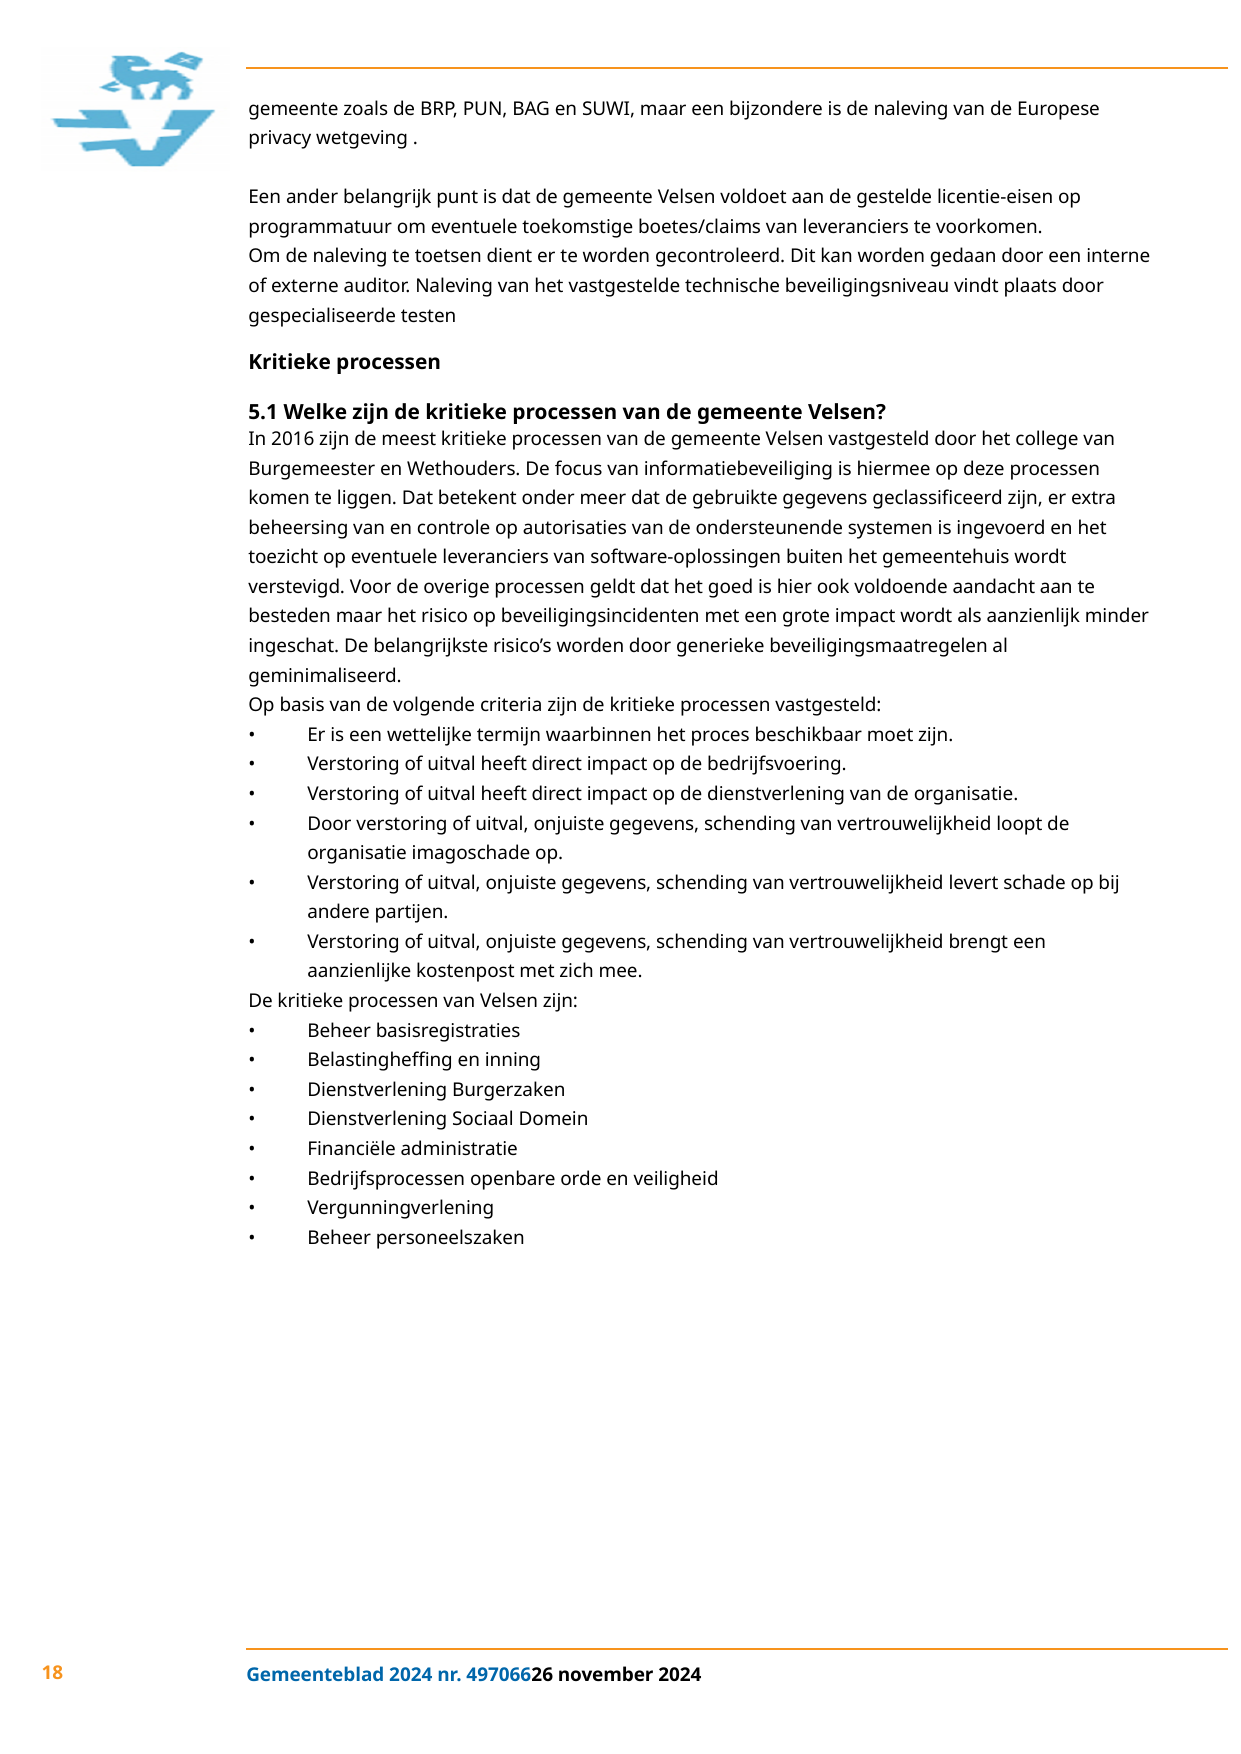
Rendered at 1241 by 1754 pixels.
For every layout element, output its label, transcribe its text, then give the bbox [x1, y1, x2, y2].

text Kritieke processen [248, 347, 1152, 376]
list Bedrijfsprocessen openbare orde en veiligheid [248, 1165, 1152, 1191]
text In 2016 zijn de meest kritieke processen van de gemeente Velsen vastgesteld door het college van Burgemeester en Wethouders. De focus van informatiebeveiliging is hiermee op deze processen komen te liggen. Dat betekent onder meer dat de gebruikte gegevens geclassificeerd zijn, er extra beheersing van en controle op autorisaties van de ondersteunende systemen is ingevoerd en het toezicht op eventuele leveranciers van software-oplossingen buiten het gemeentehuis wordt verstevigd. Voor de overige processen geldt dat het goed is hier ook voldoende aandacht aan te besteden maar het risico op beveiligingsincidenten met een grote impact wordt als aanzienlijk minder ingeschat. De belangrijkste risico’s worden door generieke beveiligingsmaatregelen al geminimaliseerd. [248, 425, 1152, 688]
list Belastingheffing en inning [248, 1046, 1152, 1072]
text 5.1 Welke zijn de kritieke processen van de gemeente Velsen? [248, 397, 1152, 425]
list Verstoring of uitval heeft direct impact op de dienstverlening van de organisatie. [248, 780, 1152, 806]
list Beheer personeelszaken [248, 1224, 1152, 1250]
text gemeente zoals de BRP, PUN, BAG en SUWI, maar een bijzondere is de naleving van de Europese privacy wetgeving . [248, 95, 1152, 150]
list Verstoring of uitval, onjuiste gegevens, schending van vertrouwelijkheid levert schade op bij andere partijen. [248, 869, 1152, 924]
list Verstoring of uitval, onjuiste gegevens, schending van vertrouwelijkheid brengt een aanzienlijke kostenpost met zich mee. [248, 928, 1152, 983]
text Een ander belangrijk punt is dat de gemeente Velsen voldoet aan de gestelde licentie-eisen op programmatuur om eventuele toekomstige boetes/claims van leveranciers te voorkomen. [248, 183, 1152, 239]
list Dienstverlening Burgerzaken [248, 1076, 1152, 1102]
list Financiële administratie [248, 1135, 1152, 1161]
list Er is een wettelijke termijn waarbinnen het proces beschikbaar moet zijn. [248, 721, 1152, 747]
list Verstoring of uitval heeft direct impact op de bedrijfsvoering. [248, 751, 1152, 776]
list Door verstoring of uitval, onjuiste gegevens, schending van vertrouwelijkheid loopt de organisatie imagoschade op. [248, 810, 1152, 865]
list Dienstverlening Sociaal Domein [248, 1106, 1152, 1131]
picture [41, 47, 231, 172]
text Op basis van de volgende criteria zijn de kritieke processen vastgesteld: [248, 691, 1152, 717]
text De kritieke processen van Velsen zijn: [248, 987, 1152, 1013]
text Om de naleving te toetsen dient er te worden gecontroleerd. Dit kan worden gedaan door een interne of externe auditor. Naleving van het vastgestelde technische beveiligingsniveau vindt plaats door gespecialiseerde testen [248, 243, 1152, 328]
list Beheer basisregistraties [248, 1017, 1152, 1043]
list Vergunningverlening [248, 1194, 1152, 1220]
